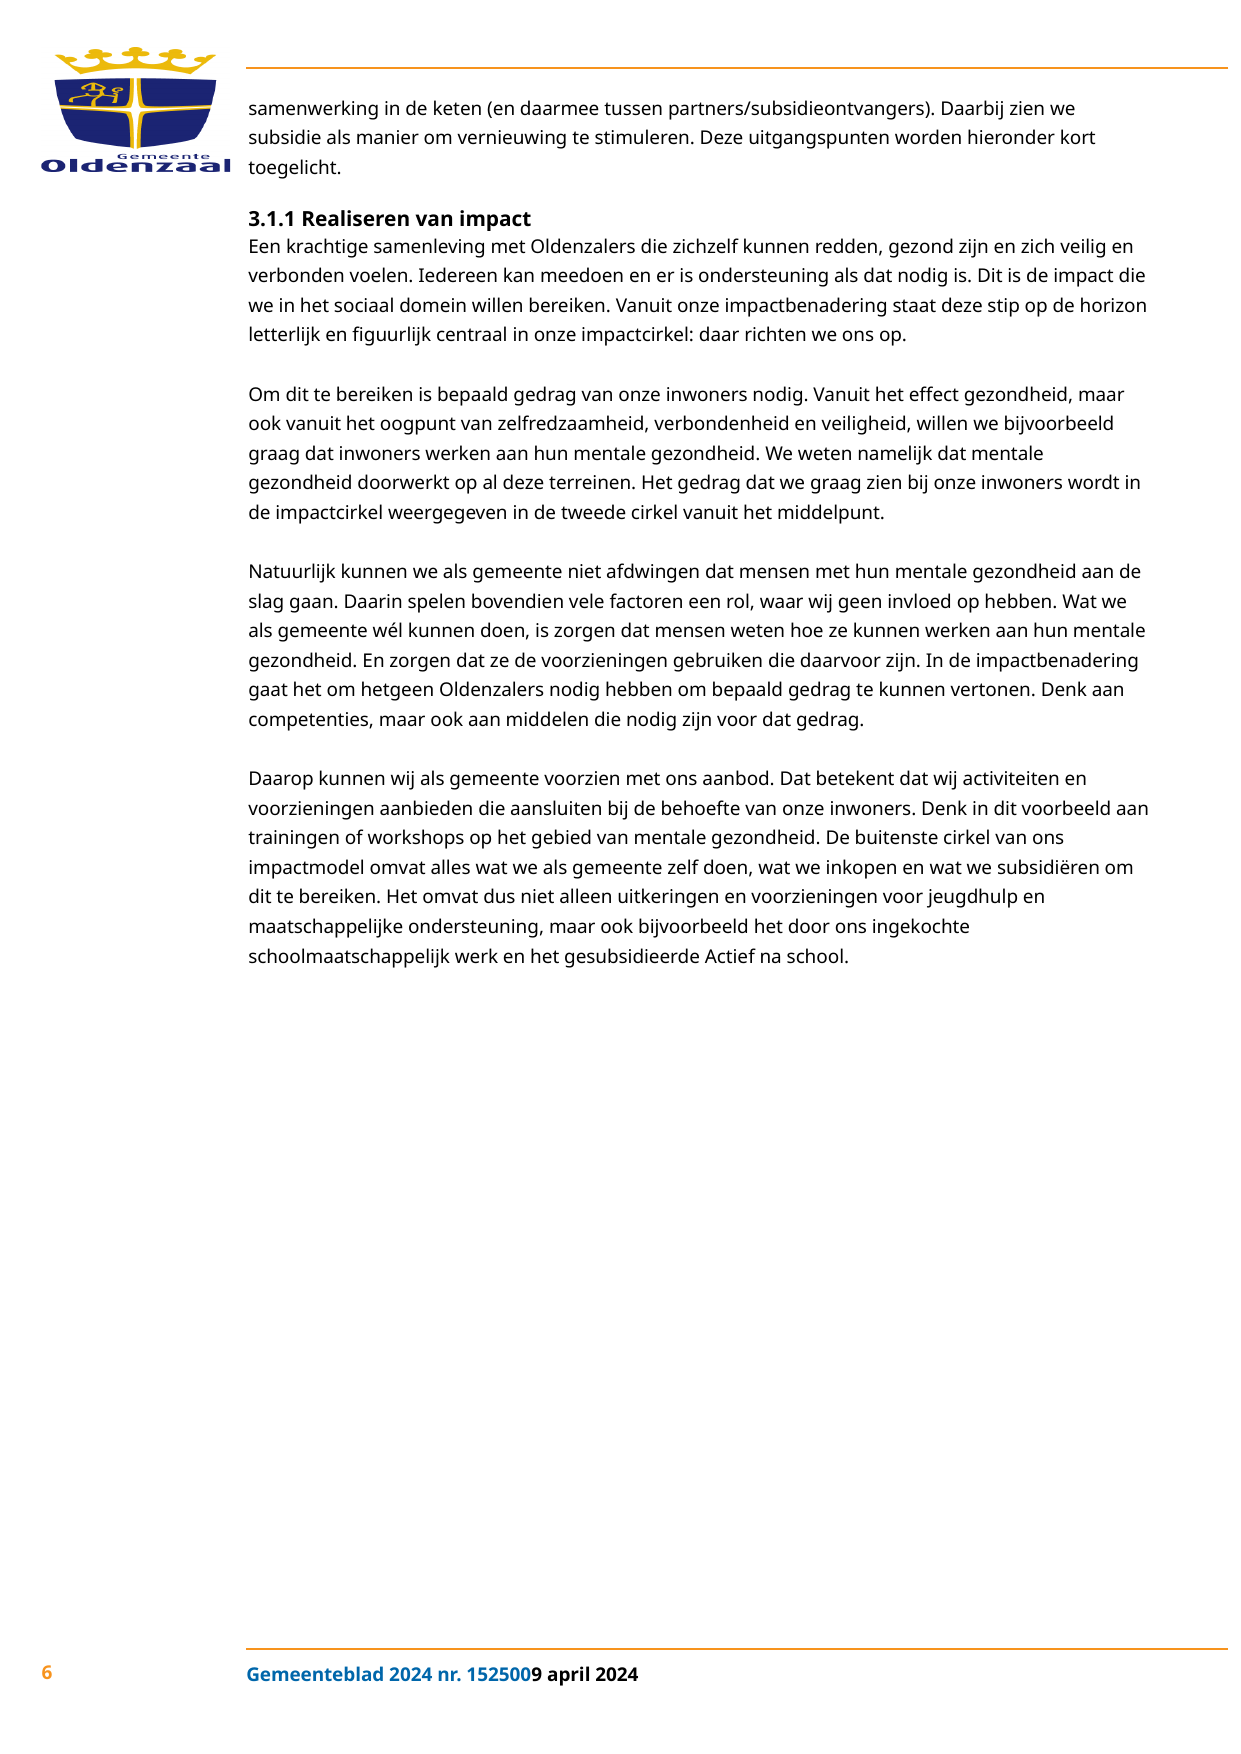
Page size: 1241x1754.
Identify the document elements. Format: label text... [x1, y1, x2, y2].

text Om dit te bereiken is bepaald gedrag van onze inwoners nodig. Vanuit het effect gezondheid, maar ook vanuit het oogpunt van zelfredzaamheid, verbondenheid en veiligheid, willen we bijvoorbeeld graag dat inwoners werken aan hun mentale gezondheid. We weten namelijk dat mentale gezondheid doorwerkt op al deze terreinen. Het gedrag dat we graag zien bij onze inwoners wordt in de impactcirkel weergegeven in de tweede cirkel vanuit het middelpunt. [248, 381, 1152, 525]
text samenwerking in de keten (en daarmee tussen partners/subsidieontvangers). Daarbij zien we subsidie als manier om vernieuwing te stimuleren. Deze uitgangspunten worden hieronder kort toegelicht. [248, 95, 1152, 180]
text 3.1.1 Realiseren van impact [248, 204, 1152, 233]
text Natuurlijk kunnen we als gemeente niet afdwingen dat mensen met hun mentale gezondheid aan de slag gaan. Daarin spelen bovendien vele factoren een rol, waar wij geen invloed op hebben. Wat we als gemeente wél kunnen doen, is zorgen dat mensen weten hoe ze kunnen werken aan hun mentale gezondheid. En zorgen dat ze de voorzieningen gebruiken die daarvoor zijn. In de impactbenadering gaat het om hetgeen Oldenzalers nodig hebben om bepaald gedrag te kunnen vertonen. Denk aan competenties, maar ook aan middelen die nodig zijn voor dat gedrag. [248, 558, 1152, 732]
text Een krachtige samenleving met Oldenzalers die zichzelf kunnen redden, gezond zijn en zich veilig en verbonden voelen. Iedereen kan meedoen en er is ondersteuning als dat nodig is. Dit is de impact die we in het sociaal domein willen bereiken. Vanuit onze impactbenadering staat deze stip op de horizon letterlijk en figuurlijk centraal in onze impactcirkel: daar richten we ons op. [248, 233, 1152, 347]
picture [41, 47, 231, 172]
text Daarop kunnen wij als gemeente voorzien met ons aanbod. Dat betekent dat wij activiteiten en voorzieningen aanbieden die aansluiten bij de behoefte van onze inwoners. Denk in dit voorbeeld aan trainingen of workshops op het gebied van mentale gezondheid. De buitenste cirkel van ons impactmodel omvat alles wat we als gemeente zelf doen, wat we inkopen en wat we subsidiëren om dit te bereiken. Het omvat dus niet alleen uitkeringen en voorzieningen voor jeugdhulp en maatschappelijke ondersteuning, maar ook bijvoorbeeld het door ons ingekochte schoolmaatschappelijk werk en het gesubsidieerde Actief na school. [248, 765, 1152, 968]
